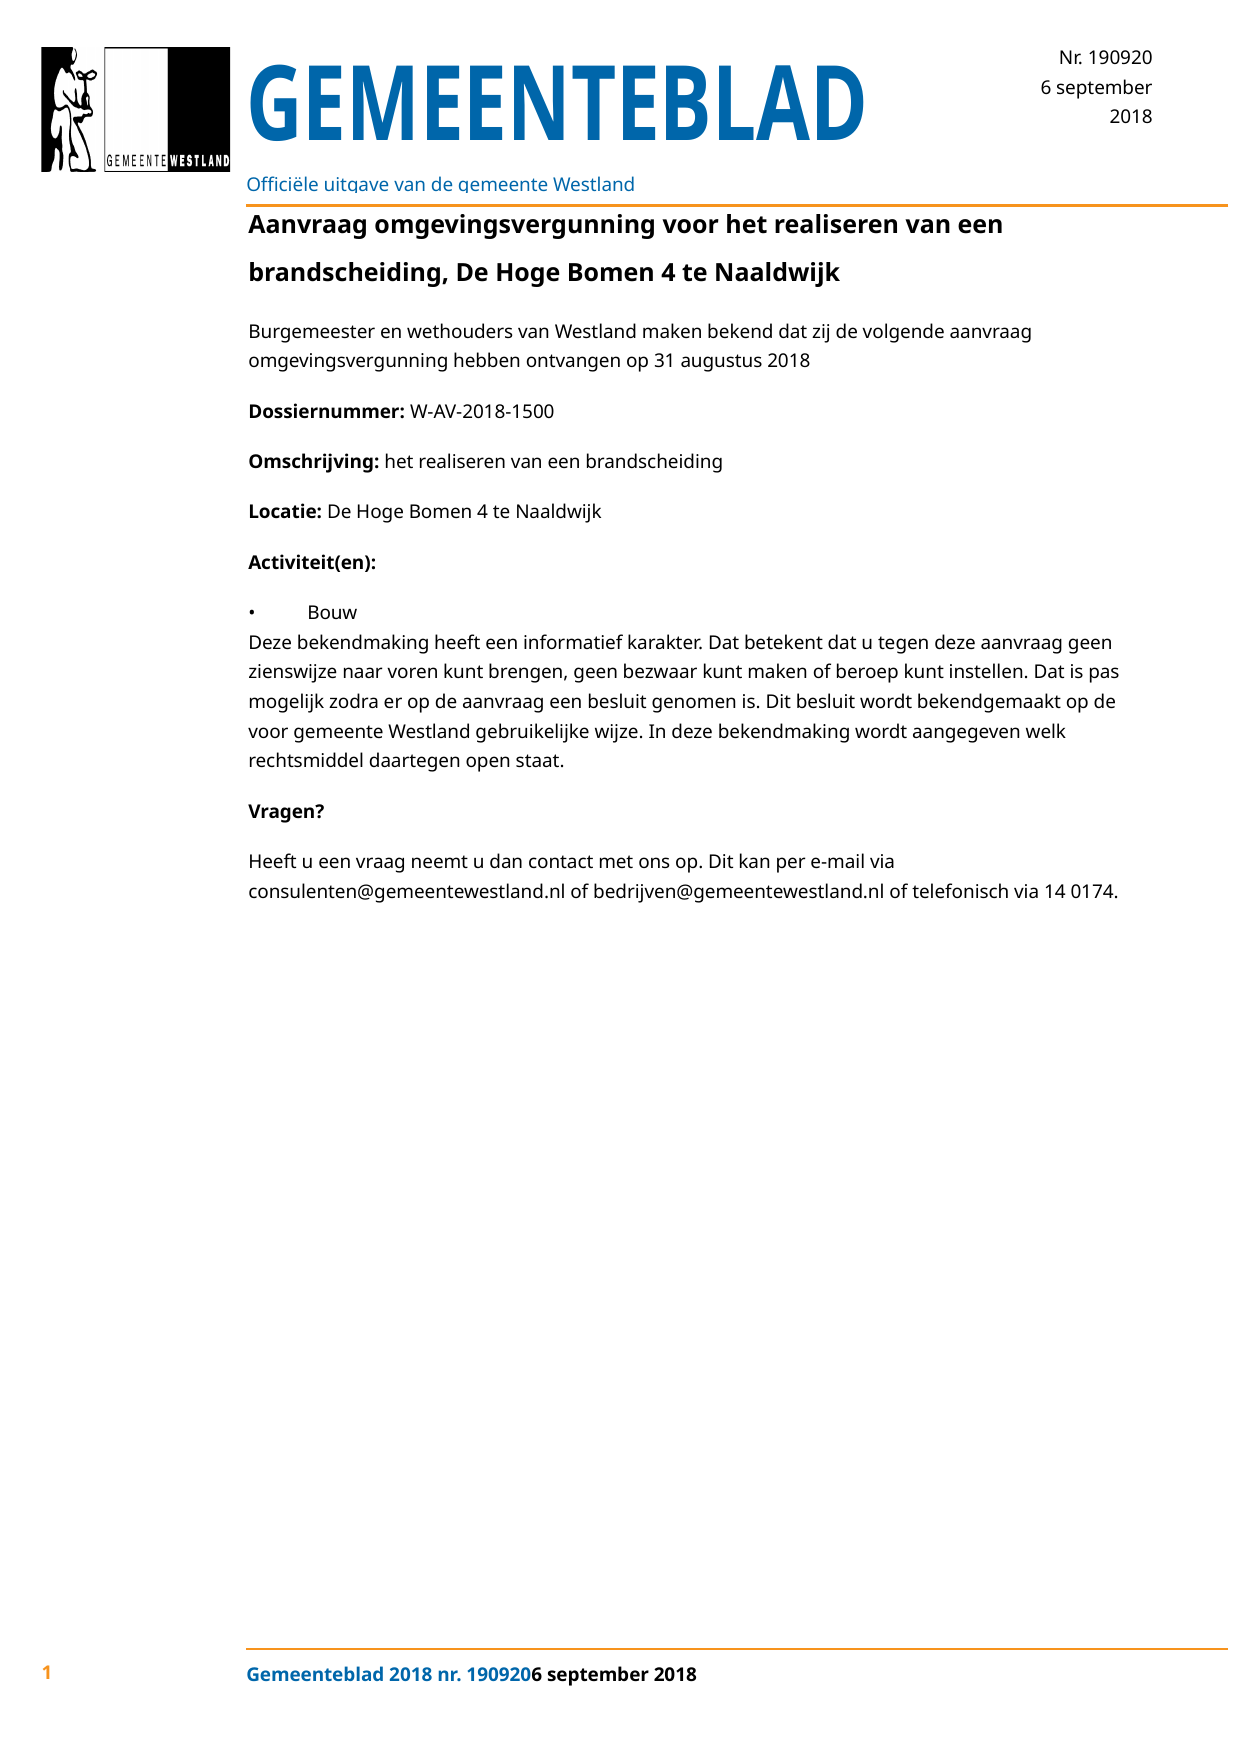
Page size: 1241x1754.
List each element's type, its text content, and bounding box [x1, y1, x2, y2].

text Vragen? [248, 798, 1152, 824]
text Deze bekendmaking heeft een informatief karakter. Dat betekent dat u tegen deze aanvraag geen zienswijze naar voren kunt brengen, geen bezwaar kunt maken of beroep kunt instellen. Dat is pas mogelijk zodra er op de aanvraag een besluit genomen is. Dit besluit wordt bekendgemaakt op de voor gemeente Westland gebruikelijke wijze. In deze bekendmaking wordt aangegeven welk rechtsmiddel daartegen open staat. [248, 629, 1152, 773]
list Bouw [248, 599, 1152, 625]
text Dossiernummer: W-AV-2018-1500 [248, 398, 1152, 424]
text Omschrijving: het realiseren van een brandscheiding [248, 448, 1152, 474]
text Aanvraag omgevingsvergunning voor het realiseren van een brandscheiding, De Hoge Bomen 4 te Naaldwijk [248, 207, 1152, 288]
picture [41, 47, 231, 172]
text Locatie: De Hoge Bomen 4 te Naaldwijk [248, 499, 1152, 524]
text Activiteit(en): [248, 549, 1152, 575]
text Heeft u een vraag neemt u dan contact met ons op. Dit kan per e-mail via consulenten@gemeentewestland.nl of bedrijven@gemeentewestland.nl of telefonisch via 14 0174. [248, 848, 1152, 904]
text Burgemeester en wethouders van Westland maken bekend dat zij de volgende aanvraag omgevingsvergunning hebben ontvangen op 31 augustus 2018 [248, 318, 1152, 373]
